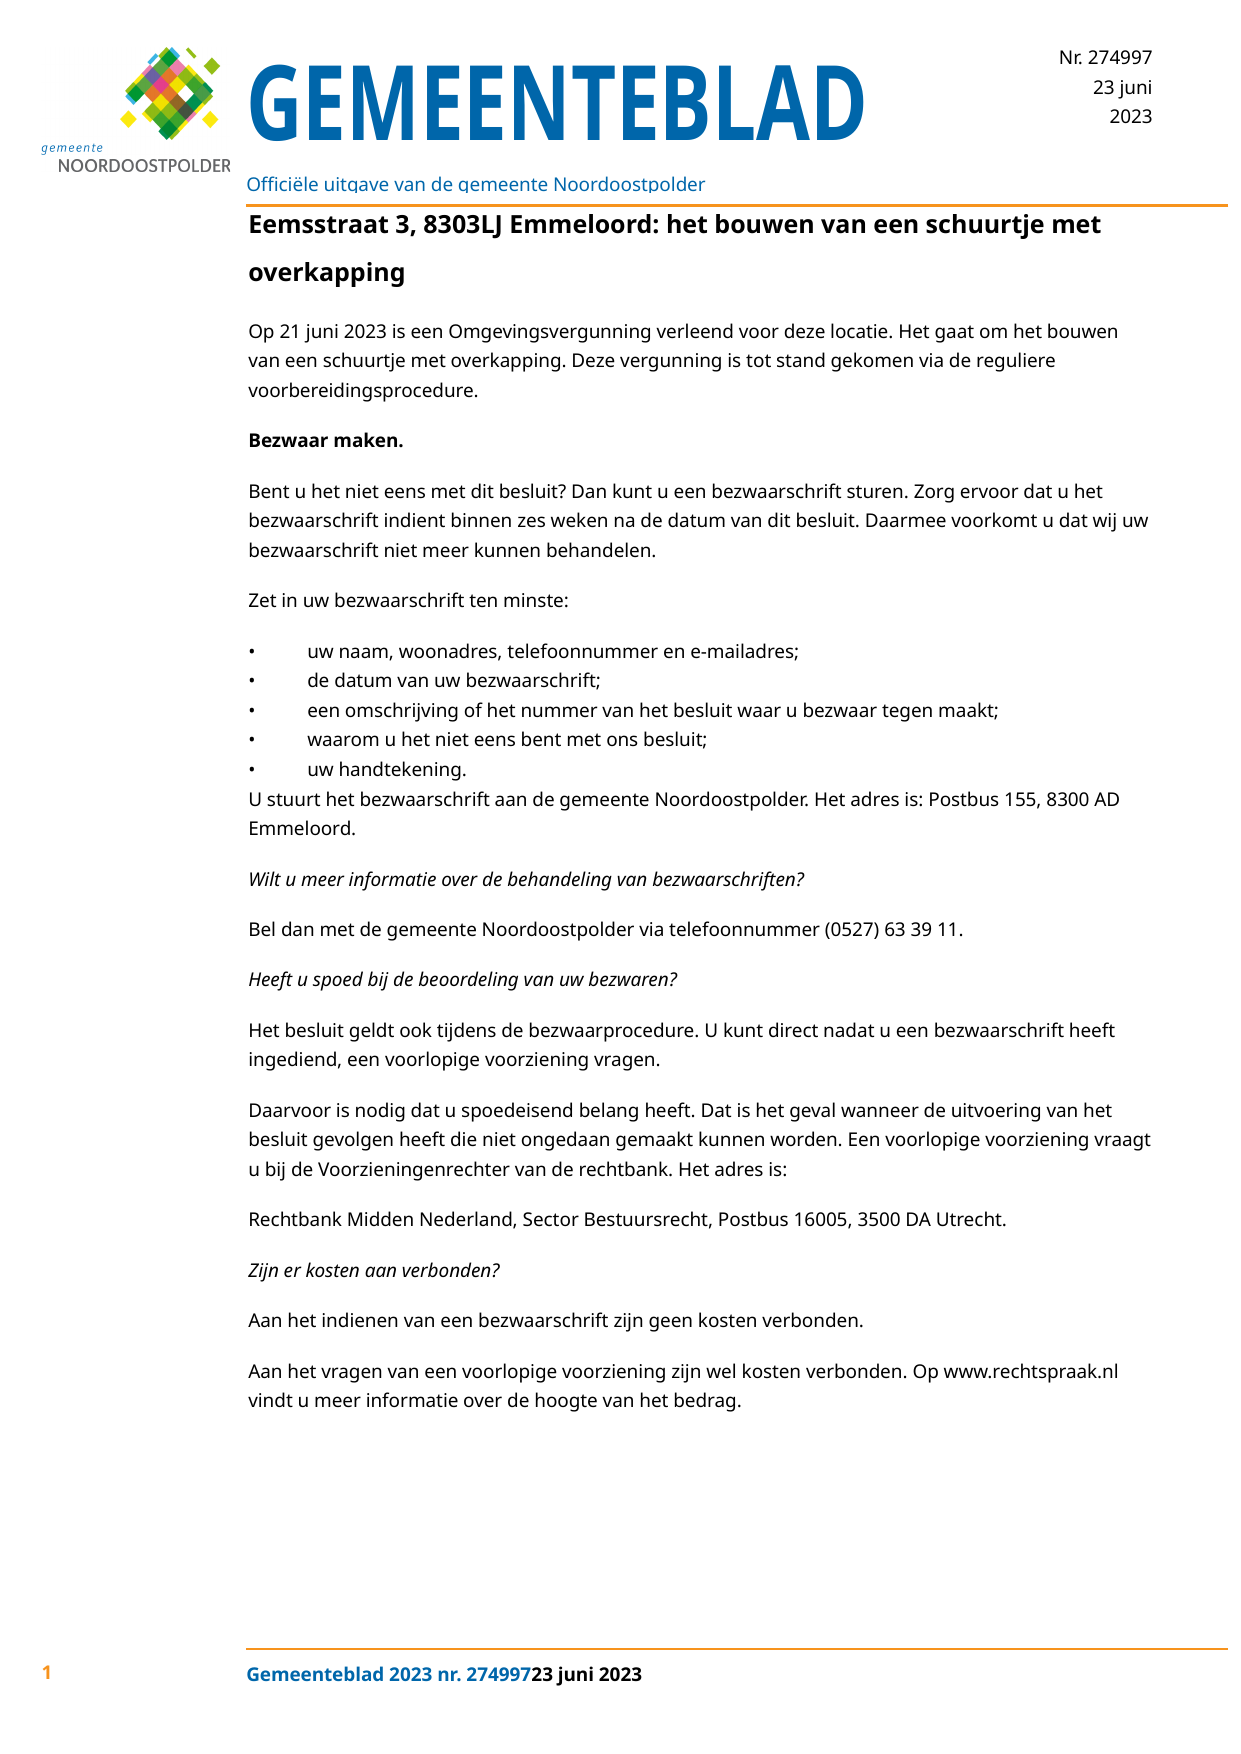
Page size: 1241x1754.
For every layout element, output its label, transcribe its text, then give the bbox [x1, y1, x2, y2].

text Op 21 juni 2023 is een Omgevingsvergunning verleend voor deze locatie. Het gaat om het bouwen van een schuurtje met overkapping. Deze vergunning is tot stand gekomen via de reguliere voorbereidingsprocedure. [248, 318, 1152, 403]
list uw naam, woonadres, telefoonnummer en e-mailadres; [248, 638, 1152, 664]
text Aan het indienen van een bezwaarschrift zijn geen kosten verbonden. [248, 1307, 1152, 1333]
text Bent u het niet eens met dit besluit? Dan kunt u een bezwaarschrift sturen. Zorg ervoor dat u het bezwaarschrift indient binnen zes weken na de datum van dit besluit. Daarmee voorkomt u dat wij uw bezwaarschrift niet meer kunnen behandelen. [248, 478, 1152, 563]
text Daarvoor is nodig dat u spoedeisend belang heeft. Dat is het geval wanneer de uitvoering van het besluit gevolgen heeft die niet ongedaan gemaakt kunnen worden. Een voorlopige voorziening vraagt u bij de Voorzieningenrechter van de rechtbank. Het adres is: [248, 1097, 1152, 1182]
text Rechtbank Midden Nederland, Sector Bestuursrecht, Postbus 16005, 3500 DA Utrecht. [248, 1207, 1152, 1232]
text Bezwaar maken. [248, 427, 1152, 453]
text Eemsstraat 3, 8303LJ Emmeloord: het bouwen van een schuurtje met overkapping [248, 207, 1152, 288]
text Bel dan met de gemeente Noordoostpolder via telefoonnummer (0527) 63 39 11. [248, 916, 1152, 942]
list uw handtekening. [248, 756, 1152, 782]
list een omschrijving of het nummer van het besluit waar u bezwaar tegen maakt; [248, 697, 1152, 723]
text Heeft u spoed bij de beoordeling van uw bezwaren? [248, 967, 1152, 992]
text Aan het vragen van een voorlopige voorziening zijn wel kosten verbonden. Op www.rechtspraak.nl vindt u meer informatie over de hoogte van het bedrag. [248, 1358, 1152, 1413]
text Zet in uw bezwaarschrift ten minste: [248, 587, 1152, 613]
list waarom u het niet eens bent met ons besluit; [248, 727, 1152, 752]
text Het besluit geldt ook tijdens de bezwaarprocedure. U kunt direct nadat u een bezwaarschrift heeft ingediend, een voorlopige voorziening vragen. [248, 1017, 1152, 1072]
picture [41, 47, 231, 172]
text U stuurt het bezwaarschrift aan de gemeente Noordoostpolder. Het adres is: Postbus 155, 8300 AD Emmeloord. [248, 786, 1152, 841]
text Zijn er kosten aan verbonden? [248, 1257, 1152, 1283]
list de datum van uw bezwaarschrift; [248, 667, 1152, 693]
text Wilt u meer informatie over de behandeling van bezwaarschriften? [248, 866, 1152, 892]
